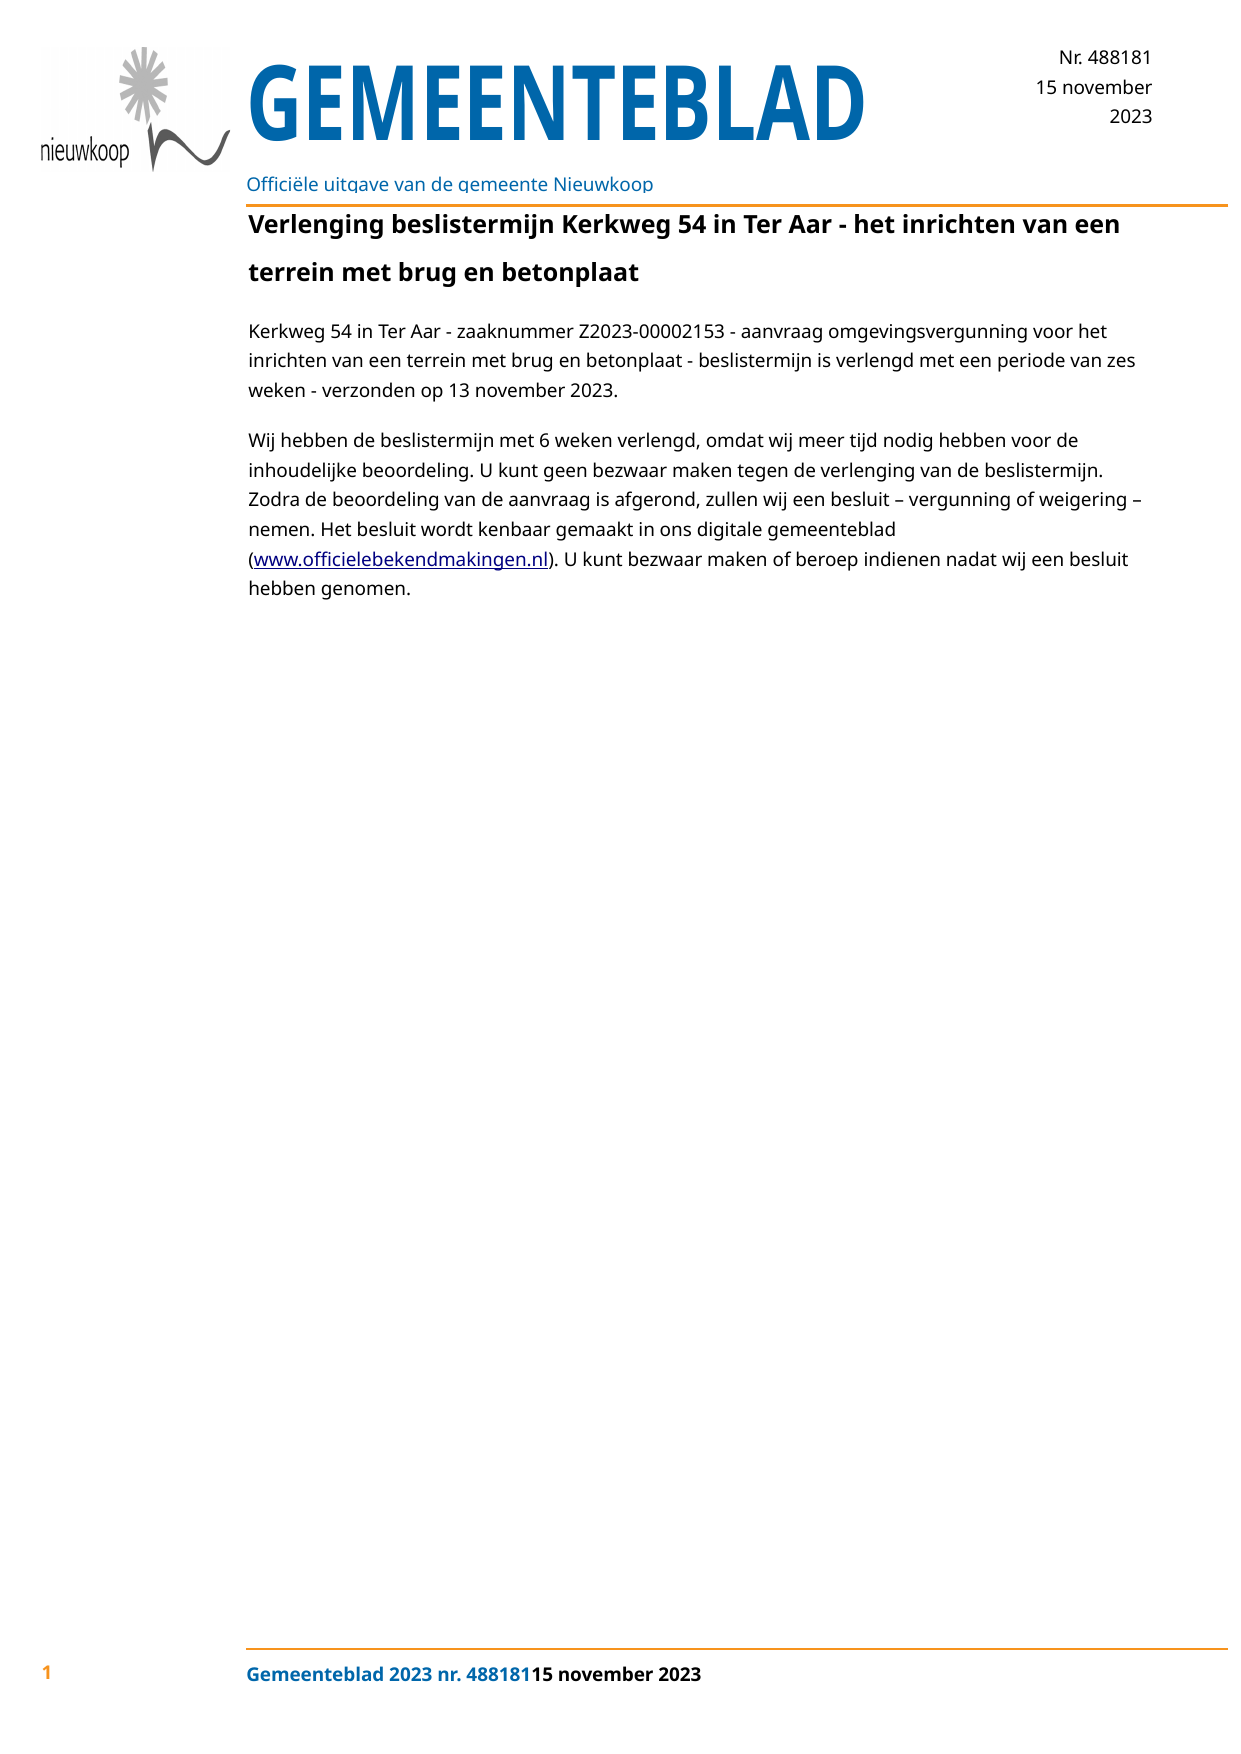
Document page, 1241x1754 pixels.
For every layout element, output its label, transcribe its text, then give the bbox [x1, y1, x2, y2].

picture [41, 47, 231, 172]
text Verlenging beslistermijn Kerkweg 54 in Ter Aar - het inrichten van een terrein met brug en betonplaat [248, 207, 1152, 288]
text Wij hebben de beslistermijn met 6 weken verlengd, omdat wij meer tijd nodig hebben voor de inhoudelijke beoordeling. U kunt geen bezwaar maken tegen de verlenging van de beslistermijn. Zodra de beoordeling van de aanvraag is afgerond, zullen wij een besluit – vergunning of weigering – nemen. Het besluit wordt kenbaar gemaakt in ons digitale gemeenteblad (www.officielebekendmakingen.nl). U kunt bezwaar maken of beroep indienen nadat wij een besluit hebben genomen. [248, 427, 1152, 601]
text Kerkweg 54 in Ter Aar - zaaknummer Z2023-00002153 - aanvraag omgevingsvergunning voor het inrichten van een terrein met brug en betonplaat - beslistermijn is verlengd met een periode van zes weken - verzonden op 13 november 2023. [248, 318, 1152, 403]
